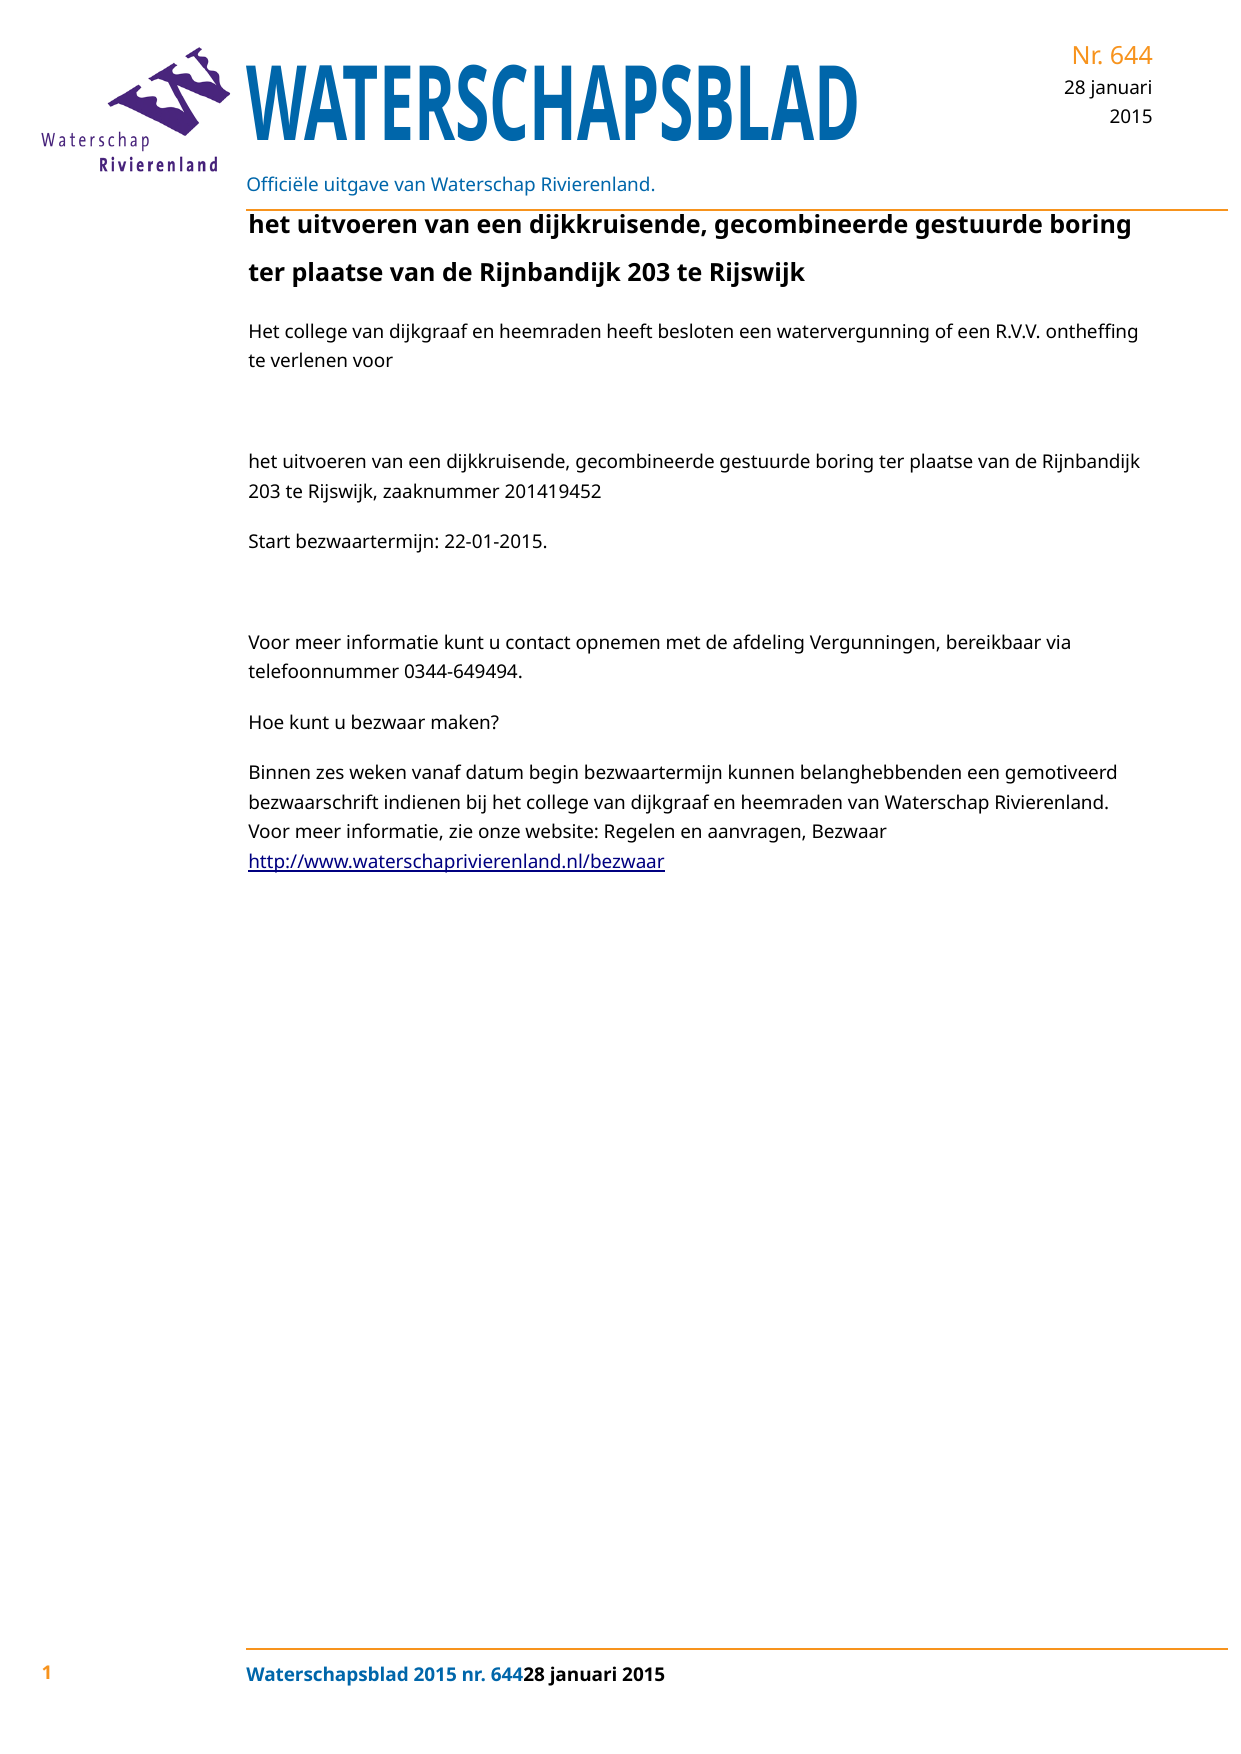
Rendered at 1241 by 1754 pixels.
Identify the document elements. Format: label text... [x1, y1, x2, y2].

text Start bezwaartermijn: 22-01-2015. [248, 528, 1152, 554]
text Het college van dijkgraaf en heemraden heeft besloten een watervergunning of een R.V.V. ontheffing te verlenen voor [248, 318, 1152, 373]
text Hoe kunt u bezwaar maken? [248, 709, 1152, 735]
text het uitvoeren van een dijkkruisende, gecombineerde gestuurde boring ter plaatse van de Rijnbandijk 203 te Rijswijk, zaaknummer 201419452 [248, 448, 1152, 504]
picture [41, 47, 231, 172]
text Binnen zes weken vanaf datum begin bezwaartermijn kunnen belanghebbenden een gemotiveerd bezwaarschrift indienen bij het college van dijkgraaf en heemraden van Waterschap Rivierenland. Voor meer informatie, zie onze website: Regelen en aanvragen, Bezwaar http://www.waterschaprivierenland.nl/bezwaar [248, 759, 1152, 874]
text Voor meer informatie kunt u contact opnemen met de afdeling Vergunningen, bereikbaar via telefoonnummer 0344-649494. [248, 629, 1152, 684]
text het uitvoeren van een dijkkruisende, gecombineerde gestuurde boring ter plaatse van de Rijnbandijk 203 te Rijswijk [248, 211, 1152, 288]
